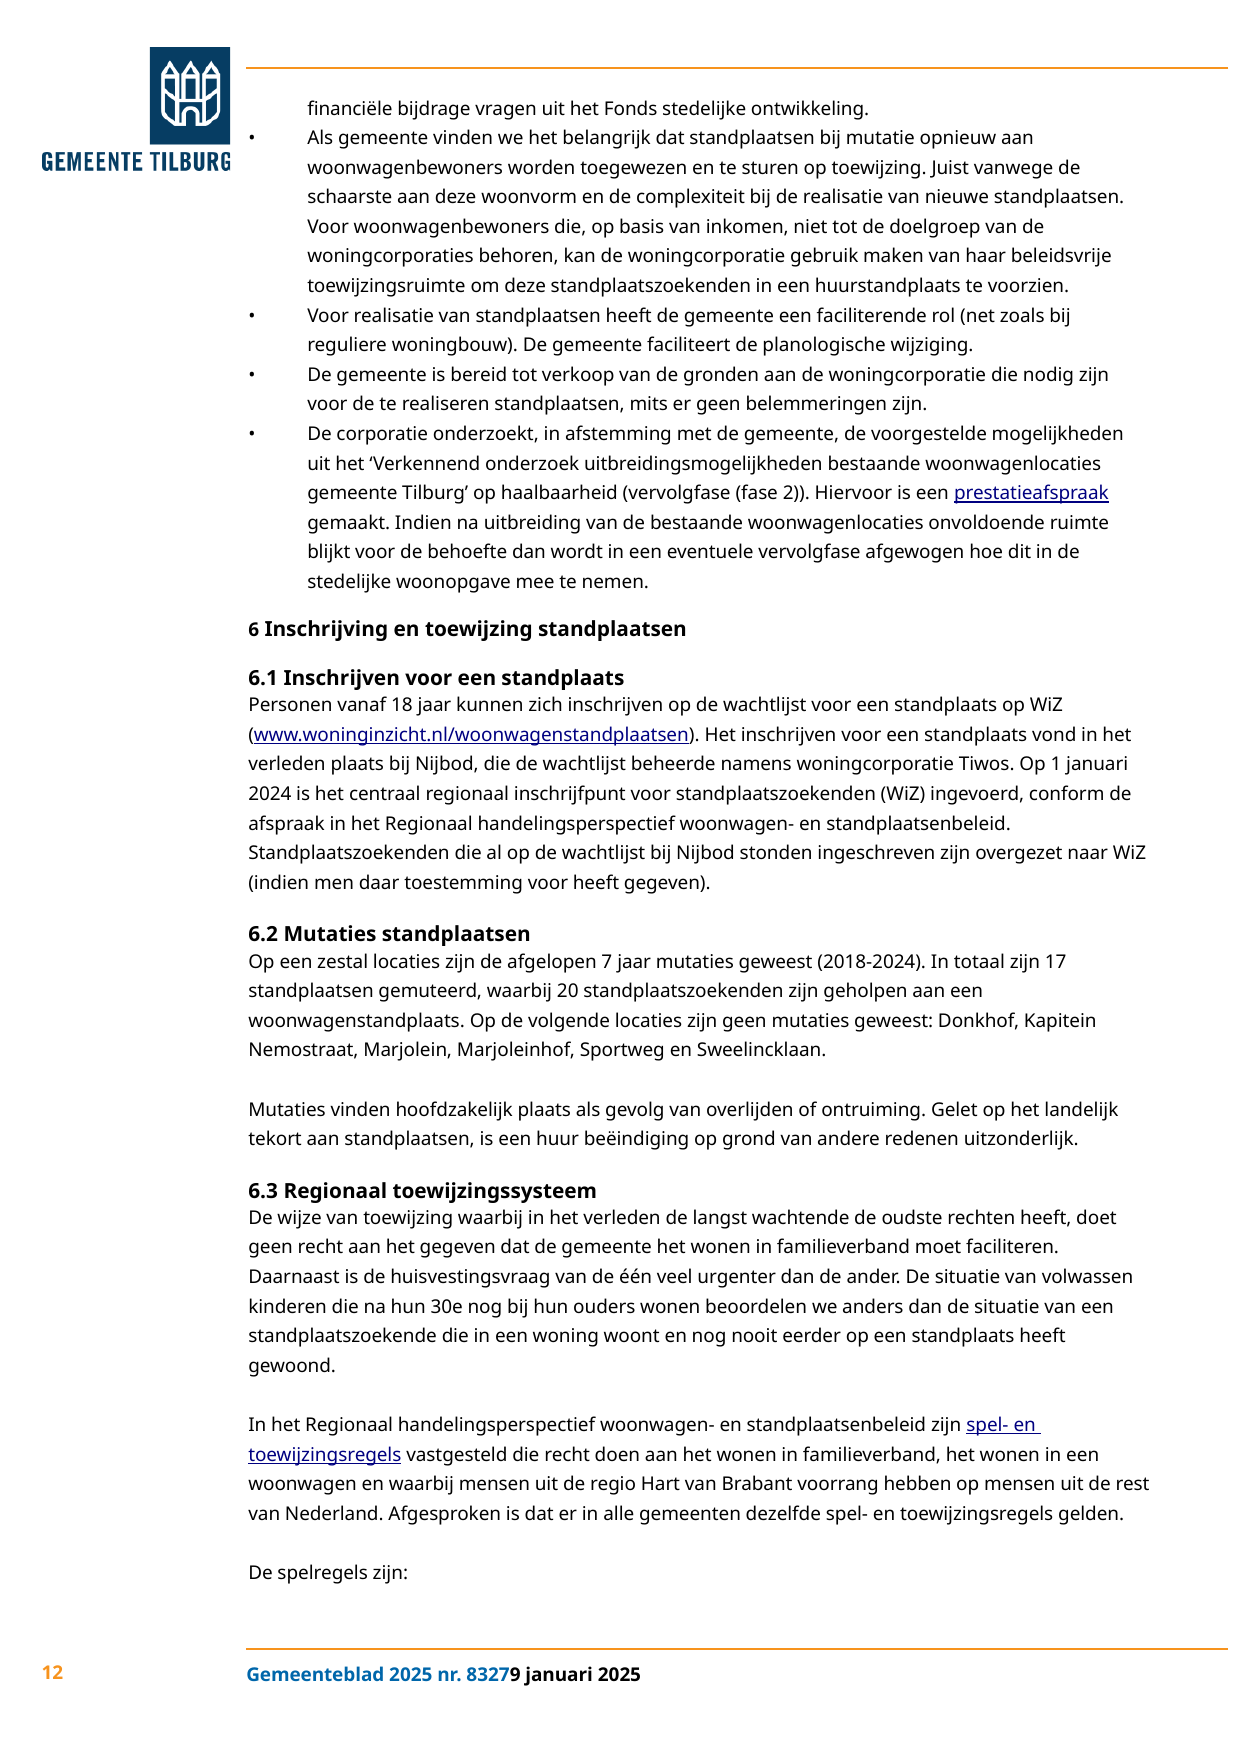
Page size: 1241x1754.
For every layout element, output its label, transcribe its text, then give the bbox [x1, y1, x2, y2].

list Voor realisatie van standplaatsen heeft de gemeente een faciliterende rol (net zoals bij reguliere woningbouw). De gemeente faciliteert de planologische wijziging. [248, 302, 1152, 357]
text De spelregels zijn: [248, 1559, 1152, 1585]
list De corporatie onderzoekt, in afstemming met de gemeente, de voorgestelde mogelijkheden uit het ‘Verkennend onderzoek uitbreidingsmogelijkheden bestaande woonwagenlocaties gemeente Tilburg’ op haalbaarheid (vervolgfase (fase 2)). Hiervoor is een prestatieafspraak gemaakt. Indien na uitbreiding van de bestaande woonwagenlocaties onvoldoende ruimte blijkt voor de behoefte dan wordt in een eventuele vervolgfase afgewogen hoe dit in de stedelijke woonopgave mee te nemen. [248, 420, 1152, 594]
text In het Regionaal handelingsperspectief woonwagen- en standplaatsenbeleid zijn spel- en toewijzingsregels vastgesteld die recht doen aan het wonen in familieverband, het wonen in een woonwagen en waarbij mensen uit de regio Hart van Brabant voorrang hebben op mensen uit de rest van Nederland. Afgesproken is dat er in alle gemeenten dezelfde spel- en toewijzingsregels gelden. [248, 1411, 1152, 1526]
text 6 Inschrijving en toewijzing standplaatsen [248, 614, 1152, 642]
text Mutaties vinden hoofdzakelijk plaats als gevolg van overlijden of ontruiming. Gelet op het landelijk tekort aan standplaatsen, is een huur beëindiging op grond van andere redenen uitzonderlijk. [248, 1096, 1152, 1151]
text 6.1 Inschrijven voor een standplaats [248, 663, 1152, 691]
list Als gemeente vinden we het belangrijk dat standplaatsen bij mutatie opnieuw aan woonwagenbewoners worden toegewezen en te sturen op toewijzing. Juist vanwege de schaarste aan deze woonvorm en de complexiteit bij de realisatie van nieuwe standplaatsen. Voor woonwagenbewoners die, op basis van inkomen, niet tot de doelgroep van de woningcorporaties behoren, kan de woningcorporatie gebruik maken van haar beleidsvrije toewijzingsruimte om deze standplaatszoekenden in een huurstandplaats te voorzien. [248, 124, 1152, 298]
text 6.2 Mutaties standplaatsen [248, 919, 1152, 948]
picture [41, 47, 231, 172]
text De wijze van toewijzing waarbij in het verleden de langst wachtende de oudste rechten heeft, doet geen recht aan het gegeven dat de gemeente het wonen in familieverband moet faciliteren. Daarnaast is de huisvestingsvraag van de één veel urgenter dan de ander. De situatie van volwassen kinderen die na hun 30e nog bij hun ouders wonen beoordelen we anders dan de situatie van een standplaatszoekende die in een woning woont en nog nooit eerder op een standplaats heeft gewoond. [248, 1204, 1152, 1378]
text Personen vanaf 18 jaar kunnen zich inschrijven op de wachtlijst voor een standplaats op WiZ (www.woninginzicht.nl/woonwagenstandplaatsen). Het inschrijven voor een standplaats vond in het verleden plaats bij Nijbod, die de wachtlijst beheerde namens woningcorporatie Tiwos. Op 1 januari 2024 is het centraal regionaal inschrijfpunt voor standplaatszoekenden (WiZ) ingevoerd, conform de afspraak in het Regionaal handelingsperspectief woonwagen- en standplaatsenbeleid. Standplaatszoekenden die al op de wachtlijst bij Nijbod stonden ingeschreven zijn overgezet naar WiZ (indien men daar toestemming voor heeft gegeven). [248, 691, 1152, 895]
text 6.3 Regionaal toewijzingssysteem [248, 1176, 1152, 1204]
text Op een zestal locaties zijn de afgelopen 7 jaar mutaties geweest (2018-2024). In totaal zijn 17 standplaatsen gemuteerd, waarbij 20 standplaatszoekenden zijn geholpen aan een woonwagenstandplaats. Op de volgende locaties zijn geen mutaties geweest: Donkhof, Kapitein Nemostraat, Marjolein, Marjoleinhof, Sportweg en Sweelincklaan. [248, 948, 1152, 1062]
list De gemeente is bereid tot verkoop van de gronden aan de woningcorporatie die nodig zijn voor de te realiseren standplaatsen, mits er geen belemmeringen zijn. [248, 361, 1152, 416]
list financiële bijdrage vragen uit het Fonds stedelijke ontwikkeling. [248, 95, 1152, 121]
